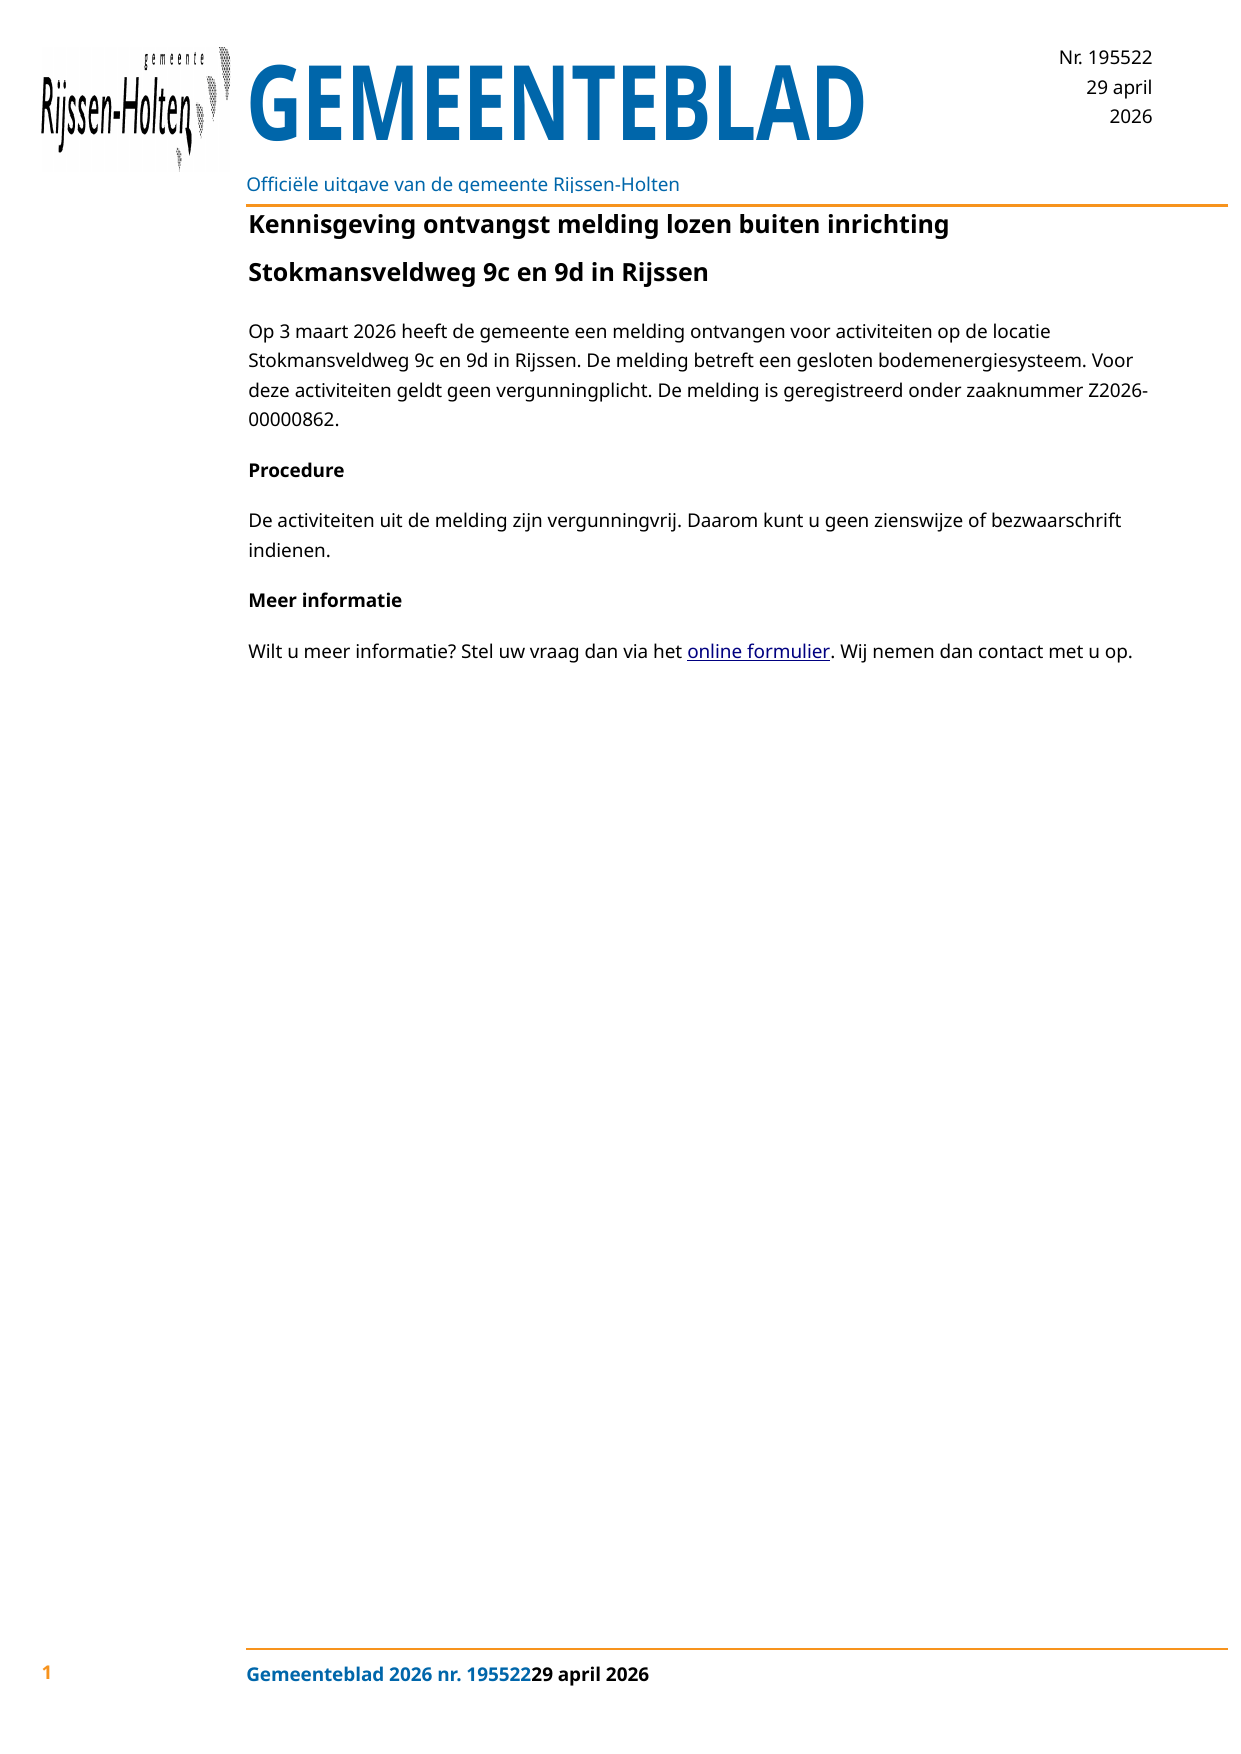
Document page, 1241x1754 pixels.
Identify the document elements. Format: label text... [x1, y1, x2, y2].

picture [41, 47, 231, 172]
text Wilt u meer informatie? Stel uw vraag dan via het online formulier. Wij nemen dan contact met u op. [248, 638, 1152, 664]
text Procedure [248, 457, 1152, 483]
text Kennisgeving ontvangst melding lozen buiten inrichting Stokmansveldweg 9c en 9d in Rijssen [248, 207, 1152, 288]
text Op 3 maart 2026 heeft de gemeente een melding ontvangen voor activiteiten op de locatie Stokmansveldweg 9c en 9d in Rijssen. De melding betreft een gesloten bodemenergiesysteem. Voor deze activiteiten geldt geen vergunningplicht. De melding is geregistreerd onder zaaknummer Z2026-00000862. [248, 318, 1152, 432]
text De activiteiten uit de melding zijn vergunningvrij. Daarom kunt u geen zienswijze of bezwaarschrift indienen. [248, 507, 1152, 563]
text Meer informatie [248, 587, 1152, 613]
